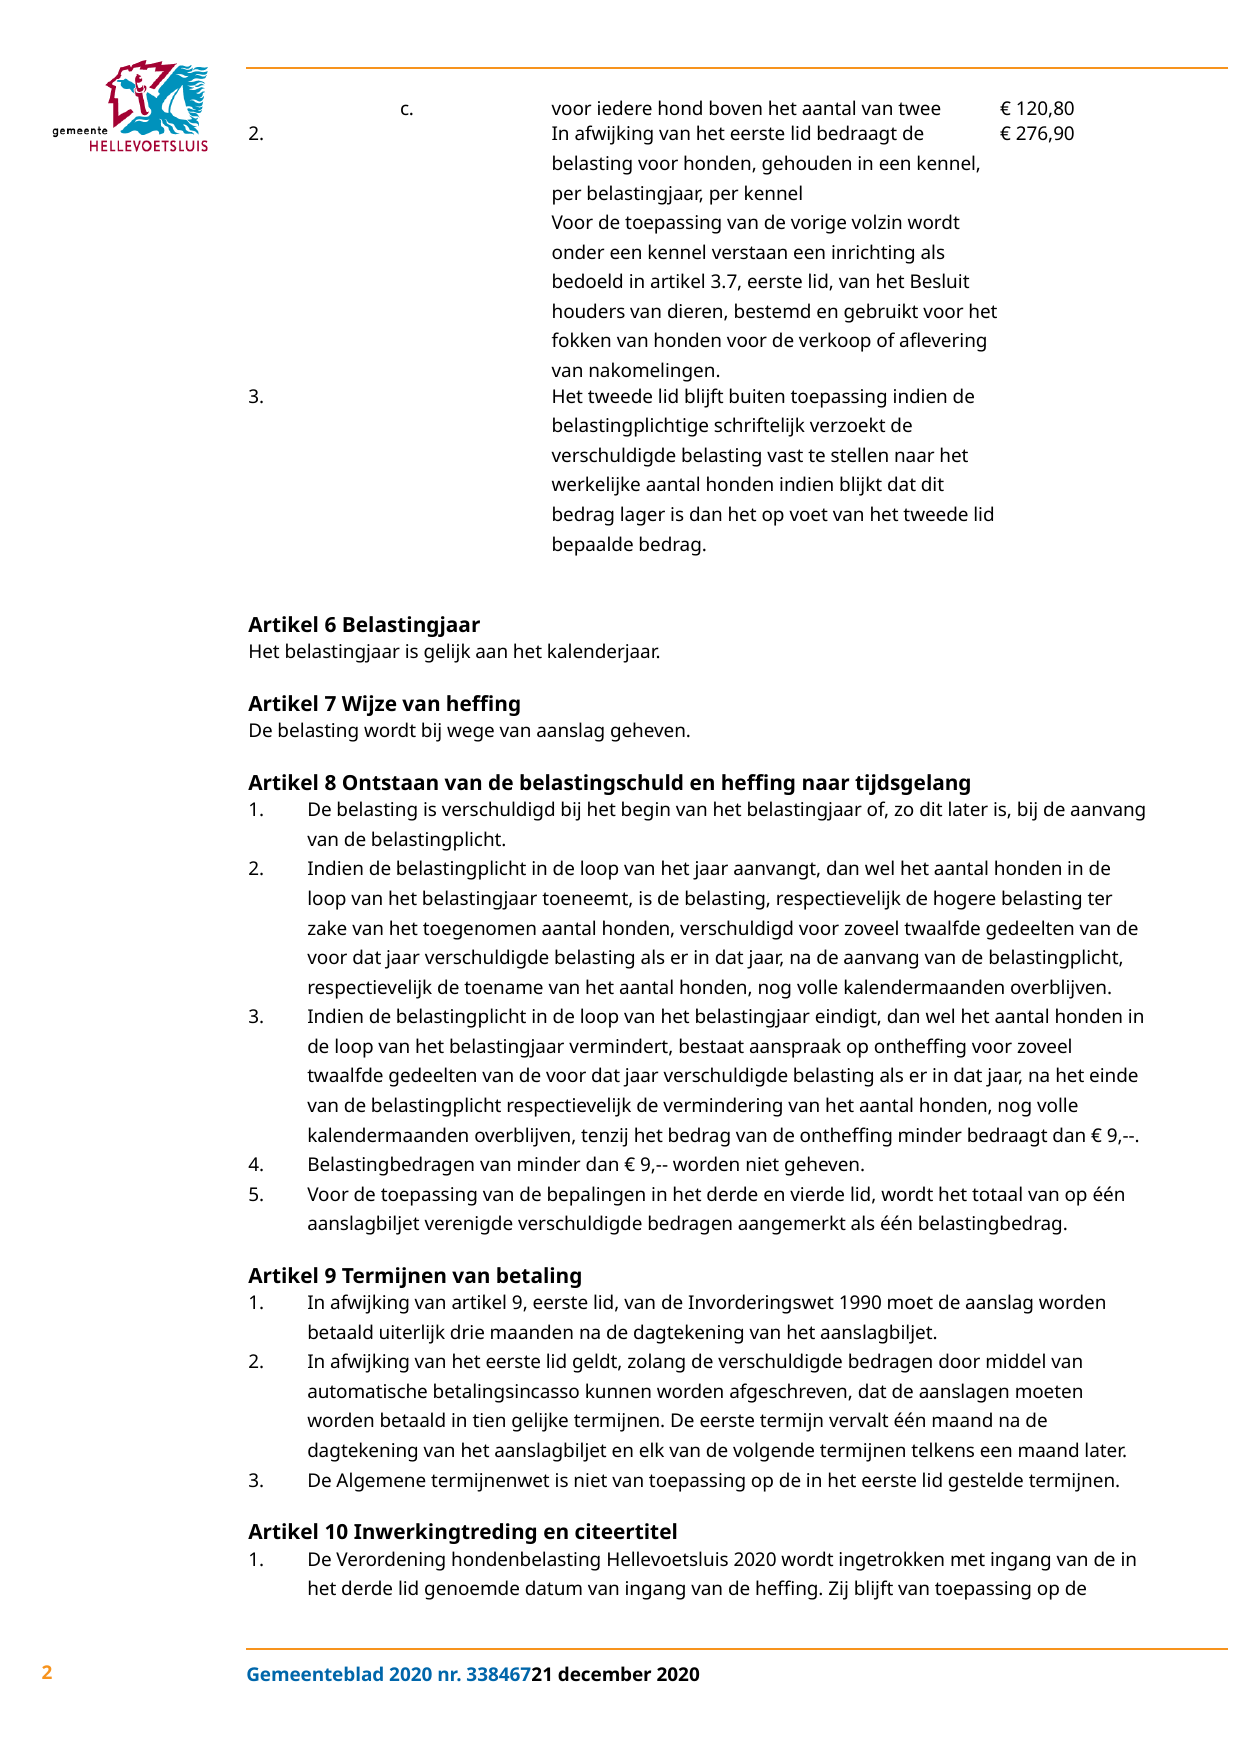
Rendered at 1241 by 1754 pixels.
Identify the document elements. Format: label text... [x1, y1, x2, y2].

table_cell [1000, 383, 1152, 557]
table_cell € 120,80 [1000, 95, 1152, 121]
table_cell voor iedere hond boven het aantal van twee [551, 95, 1000, 121]
table_cell c. [400, 95, 551, 121]
table_cell [400, 121, 551, 383]
list Voor de toepassing van de bepalingen in het derde en vierde lid, wordt het totaal van op één aanslagbiljet verenigde verschuldigde bedragen aangemerkt als één belastingbedrag. [248, 1181, 1152, 1236]
list In afwijking van het eerste lid geldt, zolang de verschuldigde bedragen door middel van automatische betalingsincasso kunnen worden afgeschreven, dat de aanslagen moeten worden betaald in tien gelijke termijnen. De eerste termijn vervalt één maand na de dagtekening van het aanslagbiljet en elk van de volgende termijnen telkens een maand later. [248, 1348, 1152, 1463]
text Artikel 9 Termijnen van betaling [248, 1261, 1152, 1289]
table_cell [400, 383, 551, 557]
list De Verordening hondenbelasting Hellevoetsluis 2020 wordt ingetrokken met ingang van de in het derde lid genoemde datum van ingang van de heffing. Zij blijft van toepassing op de [248, 1546, 1152, 1601]
table_cell In afwijking van het eerste lid bedraagt de belasting voor honden, gehouden in een kennel, per belastingjaar, per kennel Voor de toepassing van de vorige volzin wordt onder een kennel verstaan een inrichting als bedoeld in artikel 3.7, eerste lid, van het Besluit houders van dieren, bestemd en gebruikt voor het fokken van honden voor de verkoop of aflevering van nakomelingen. [551, 121, 1000, 383]
text Artikel 6 Belastingjaar [248, 610, 1152, 639]
table_cell [248, 95, 400, 121]
list Belastingbedragen van minder dan € 9,-- worden niet geheven. [248, 1151, 1152, 1177]
text Artikel 10 Inwerkingtreding en citeertitel [248, 1517, 1152, 1546]
table_cell € 276,90 [1000, 121, 1152, 383]
table_cell Het tweede lid blijft buiten toepassing indien de belastingplichtige schriftelijk verzoekt de verschuldigde belasting vast te stellen naar het werkelijke aantal honden indien blijkt dat dit bedrag lager is dan het op voet van het tweede lid bepaalde bedrag. [551, 383, 1000, 557]
table_cell 3. [248, 383, 400, 557]
list De Algemene termijnenwet is niet van toepassing op de in het eerste lid gestelde termijnen. [248, 1467, 1152, 1493]
list In afwijking van artikel 9, eerste lid, van de Invorderingswet 1990 moet de aanslag worden betaald uiterlijk drie maanden na de dagtekening van het aanslagbiljet. [248, 1289, 1152, 1345]
table_cell 2. [248, 121, 400, 383]
picture [41, 47, 231, 172]
text Artikel 7 Wijze van heffing [248, 689, 1152, 717]
text De belasting wordt bij wege van aanslag geheven. [248, 717, 1152, 743]
text Artikel 8 Ontstaan van de belastingschuld en heffing naar tijdsgelang [248, 768, 1152, 796]
text Het belastingjaar is gelijk aan het kalenderjaar. [248, 639, 1152, 664]
list De belasting is verschuldigd bij het begin van het belastingjaar of, zo dit later is, bij de aanvang van de belastingplicht. [248, 796, 1152, 852]
list Indien de belastingplicht in de loop van het belastingjaar eindigt, dan wel het aantal honden in de loop van het belastingjaar vermindert, bestaat aanspraak op ontheffing voor zoveel twaalfde gedeelten van de voor dat jaar verschuldigde belasting als er in dat jaar, na het einde van de belastingplicht respectievelijk de vermindering van het aantal honden, nog volle kalendermaanden overblijven, tenzij het bedrag van de ontheffing minder bedraagt dan € 9,--. [248, 1003, 1152, 1147]
list Indien de belastingplicht in de loop van het jaar aanvangt, dan wel het aantal honden in de loop van het belastingjaar toeneemt, is de belasting, respectievelijk de hogere belasting ter zake van het toegenomen aantal honden, verschuldigd voor zoveel twaalfde gedeelten van de voor dat jaar verschuldigde belasting als er in dat jaar, na de aanvang van de belastingplicht, respectievelijk de toename van het aantal honden, nog volle kalendermaanden overblijven. [248, 856, 1152, 999]
